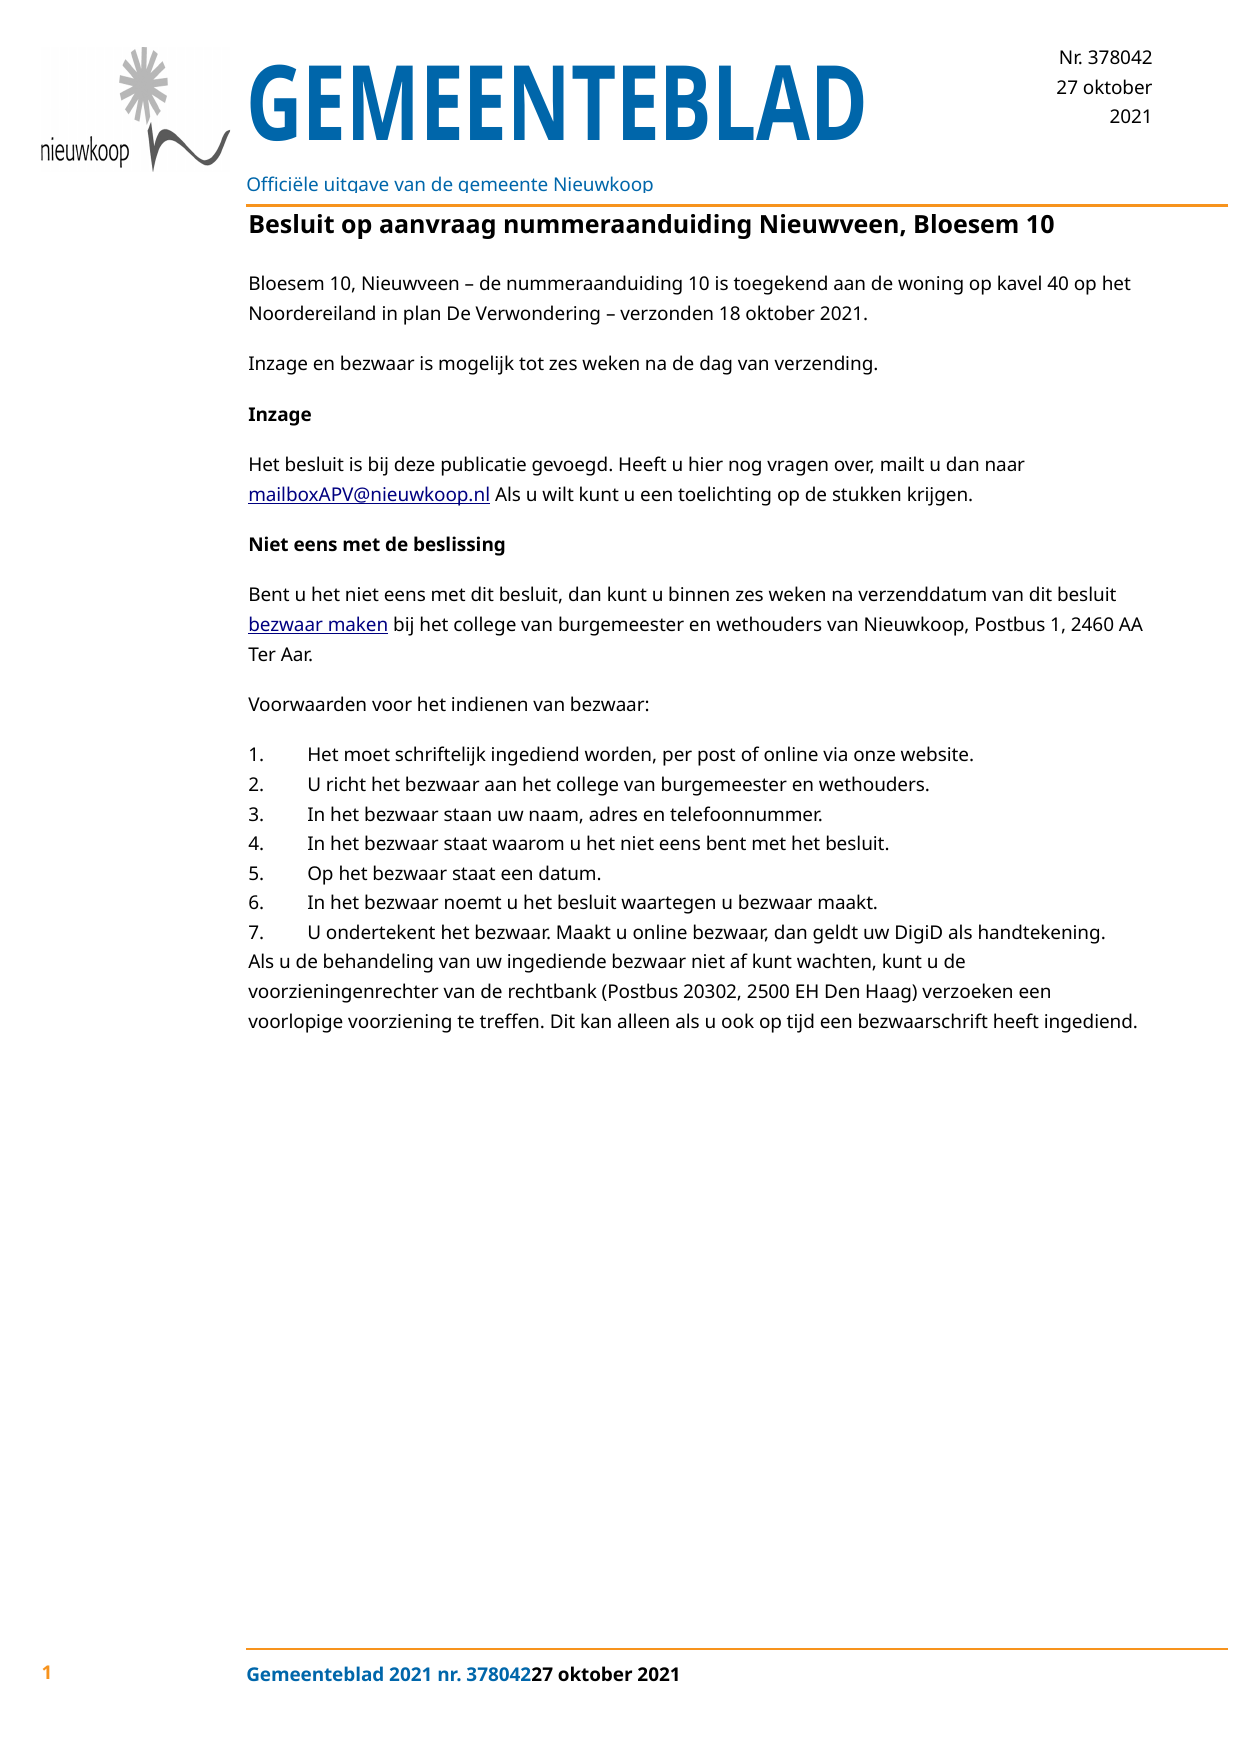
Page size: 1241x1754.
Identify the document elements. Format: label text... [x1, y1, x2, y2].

text Het besluit is bij deze publicatie gevoegd. Heeft u hier nog vragen over, mailt u dan naar mailboxAPV@nieuwkoop.nl Als u wilt kunt u een toelichting op de stukken krijgen. [248, 451, 1152, 506]
text Besluit op aanvraag nummeraanduiding Nieuwveen, Bloesem 10 [248, 207, 1152, 241]
text Voorwaarden voor het indienen van bezwaar: [248, 691, 1152, 717]
list U ondertekent het bezwaar. Maakt u online bezwaar, dan geldt uw DigiD als handtekening. [248, 919, 1152, 945]
text Als u de behandeling van uw ingediende bezwaar niet af kunt wachten, kunt u de voorzieningenrechter van de rechtbank (Postbus 20302, 2500 EH Den Haag) verzoeken een voorlopige voorziening te treffen. Dit kan alleen als u ook op tijd een bezwaarschrift heeft ingediend. [248, 949, 1152, 1033]
list Op het bezwaar staat een datum. [248, 860, 1152, 886]
picture [41, 47, 231, 172]
list U richt het bezwaar aan het college van burgemeester en wethouders. [248, 771, 1152, 797]
list In het bezwaar staat waarom u het niet eens bent met het besluit. [248, 830, 1152, 856]
text Bent u het niet eens met dit besluit, dan kunt u binnen zes weken na verzenddatum van dit besluit bezwaar maken bij het college van burgemeester en wethouders van Nieuwkoop, Postbus 1, 2460 AA Ter Aar. [248, 582, 1152, 666]
text Niet eens met de beslissing [248, 531, 1152, 557]
text Bloesem 10, Nieuwveen – de nummeraanduiding 10 is toegekend aan de woning op kavel 40 op het Noordereiland in plan De Verwondering – verzonden 18 oktober 2021. [248, 270, 1152, 326]
list Het moet schriftelijk ingediend worden, per post of online via onze website. [248, 742, 1152, 767]
text Inzage [248, 401, 1152, 426]
list In het bezwaar staan uw naam, adres en telefoonnummer. [248, 801, 1152, 826]
list In het bezwaar noemt u het besluit waartegen u bezwaar maakt. [248, 889, 1152, 915]
text Inzage en bezwaar is mogelijk tot zes weken na de dag van verzending. [248, 350, 1152, 376]
